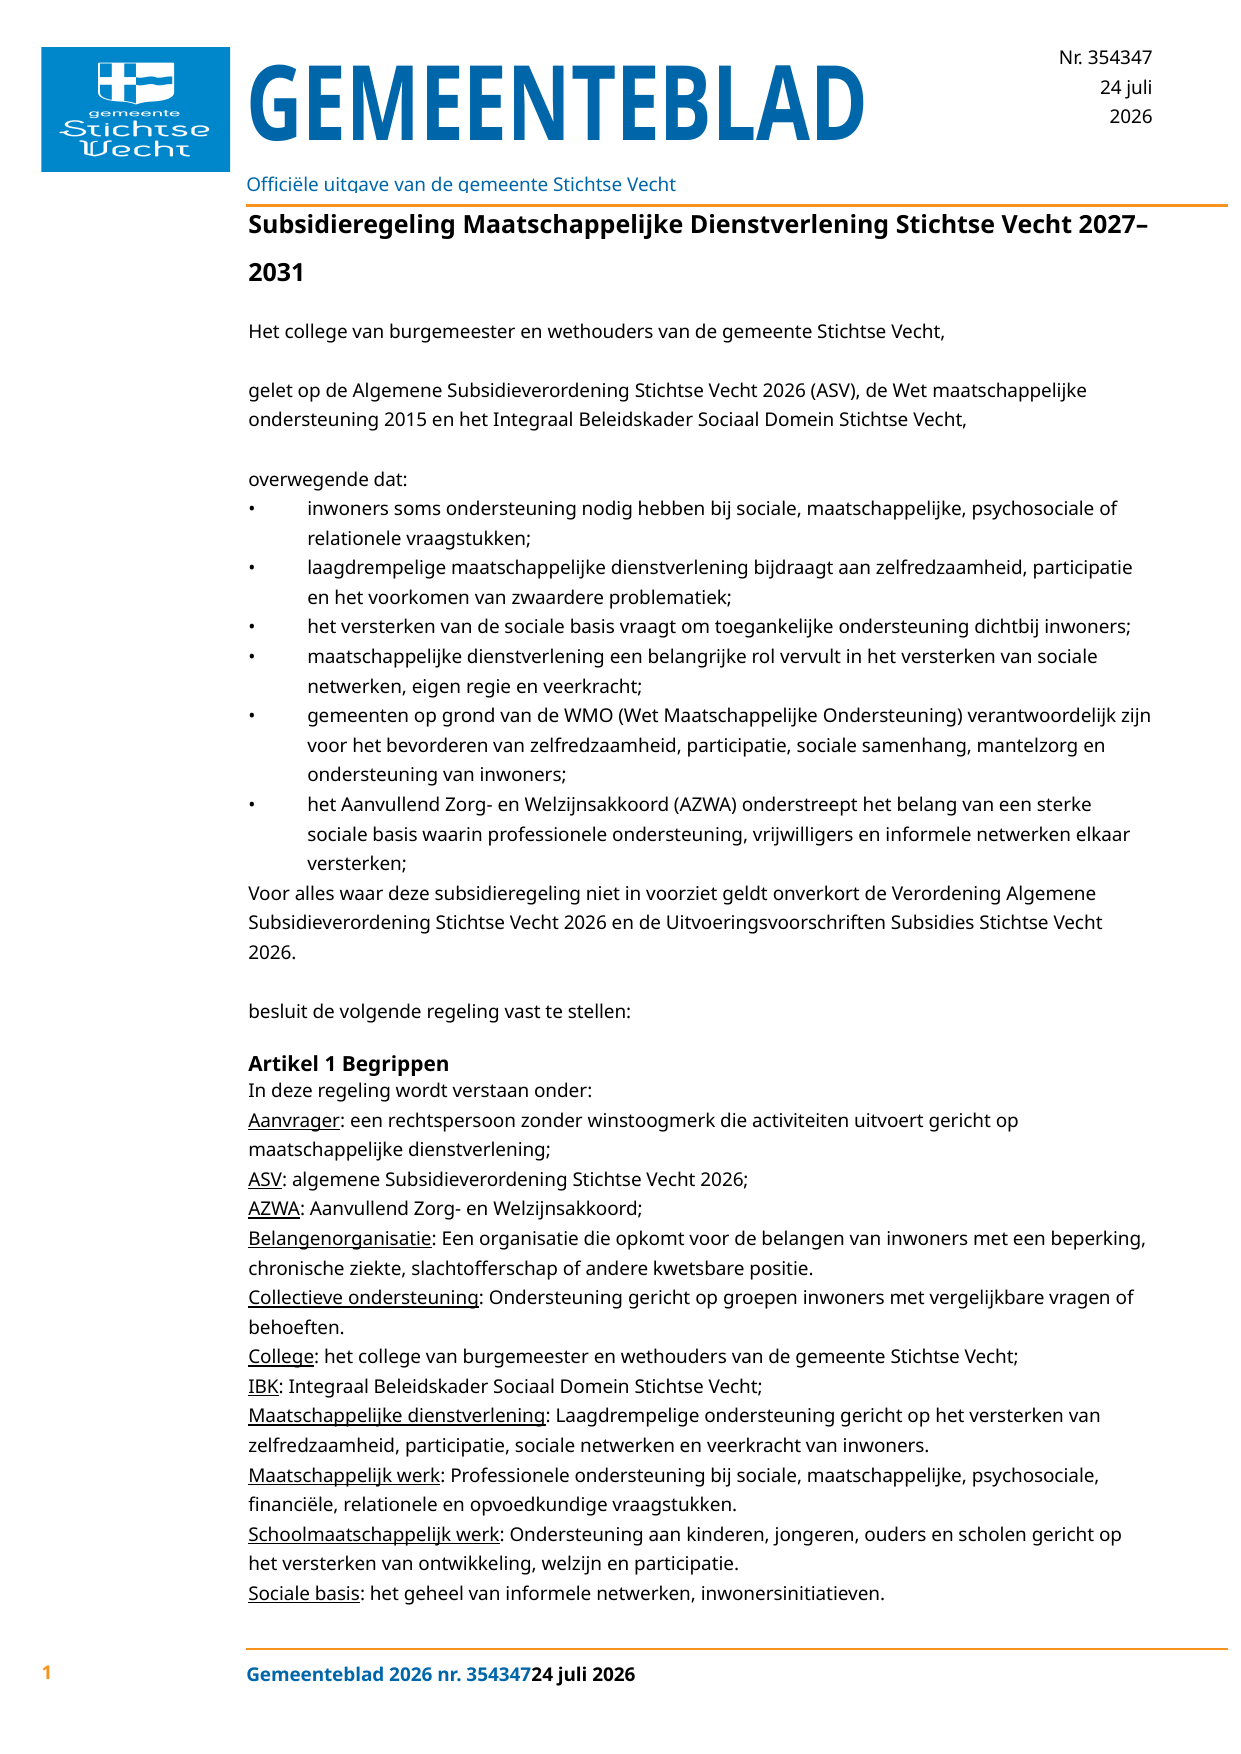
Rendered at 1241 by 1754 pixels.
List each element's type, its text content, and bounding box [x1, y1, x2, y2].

text gelet op de Algemene Subsidieverordening Stichtse Vecht 2026 (ASV), de Wet maatschappelijke ondersteuning 2015 en het Integraal Beleidskader Sociaal Domein Stichtse Vecht, [248, 377, 1152, 432]
text IBK: Integraal Beleidskader Sociaal Domein Stichtse Vecht; [248, 1373, 1152, 1399]
text Schoolmaatschappelijk werk: Ondersteuning aan kinderen, jongeren, ouders en scholen gericht op het versterken van ontwikkeling, welzijn en participatie. [248, 1521, 1152, 1576]
text overwegende dat: [248, 466, 1152, 492]
text Het college van burgemeester en wethouders van de gemeente Stichtse Vecht, [248, 318, 1152, 344]
text ASV: algemene Subsidieverordening Stichtse Vecht 2026; [248, 1166, 1152, 1192]
text Subsidieregeling Maatschappelijke Dienstverlening Stichtse Vecht 2027–2031 [248, 207, 1152, 288]
text Aanvrager: een rechtspersoon zonder winstoogmerk die activiteiten uitvoert gericht op maatschappelijke dienstverlening; [248, 1107, 1152, 1162]
text Collectieve ondersteuning: Ondersteuning gericht op groepen inwoners met vergelijkbare vragen of behoeften. [248, 1284, 1152, 1339]
picture [99, 63, 135, 101]
text Voor alles waar deze subsidieregeling niet in voorziet geldt onverkort de Verordening Algemene Subsidieverordening Stichtse Vecht 2026 en de Uitvoeringsvoorschriften Subsidies Stichtse Vecht 2026. [248, 880, 1152, 965]
text College: het college van burgemeester en wethouders van de gemeente Stichtse Vecht; [248, 1343, 1152, 1369]
list maatschappelijke dienstverlening een belangrijke rol vervult in het versterken van sociale netwerken, eigen regie en veerkracht; [248, 643, 1152, 699]
text besluit de volgende regeling vast te stellen: [248, 998, 1152, 1024]
list het versterken van de sociale basis vraagt om toegankelijke ondersteuning dichtbij inwoners; [248, 614, 1152, 639]
list het Aanvullend Zorg- en Welzijnsakkoord (AZWA) onderstreept het belang van een sterke sociale basis waarin professionele ondersteuning, vrijwilligers en informele netwerken elkaar versterken; [248, 791, 1152, 876]
list inwoners soms ondersteuning nodig hebben bij sociale, maatschappelijke, psychosociale of relationele vraagstukken; [248, 495, 1152, 551]
text Maatschappelijk werk: Professionele ondersteuning bij sociale, maatschappelijke, psychosociale, financiële, relationele en opvoedkundige vraagstukken. [248, 1462, 1152, 1517]
text Sociale basis: het geheel van informele netwerken, inwonersinitiatieven. [248, 1580, 1152, 1606]
text AZWA: Aanvullend Zorg- en Welzijnsakkoord; [248, 1196, 1152, 1221]
text Belangenorganisatie: Een organisatie die opkomt voor de belangen van inwoners met een beperking, chronische ziekte, slachtofferschap of andere kwetsbare positie. [248, 1225, 1152, 1280]
picture [137, 63, 174, 103]
list gemeenten op grond van de WMO (Wet Maatschappelijke Ondersteuning) verantwoordelijk zijn voor het bevorderen van zelfredzaamheid, participatie, sociale samenhang, mantelzorg en ondersteuning van inwoners; [248, 702, 1152, 787]
text Artikel 1 Begrippen [248, 1049, 1152, 1077]
text Maatschappelijke dienstverlening: Laagdrempelige ondersteuning gericht op het versterken van zelfredzaamheid, participatie, sociale netwerken en veerkracht van inwoners. [248, 1403, 1152, 1458]
list laagdrempelige maatschappelijke dienstverlening bijdraagt aan zelfredzaamheid, participatie en het voorkomen van zwaardere problematiek; [248, 554, 1152, 610]
text In deze regeling wordt verstaan onder: [248, 1077, 1152, 1103]
